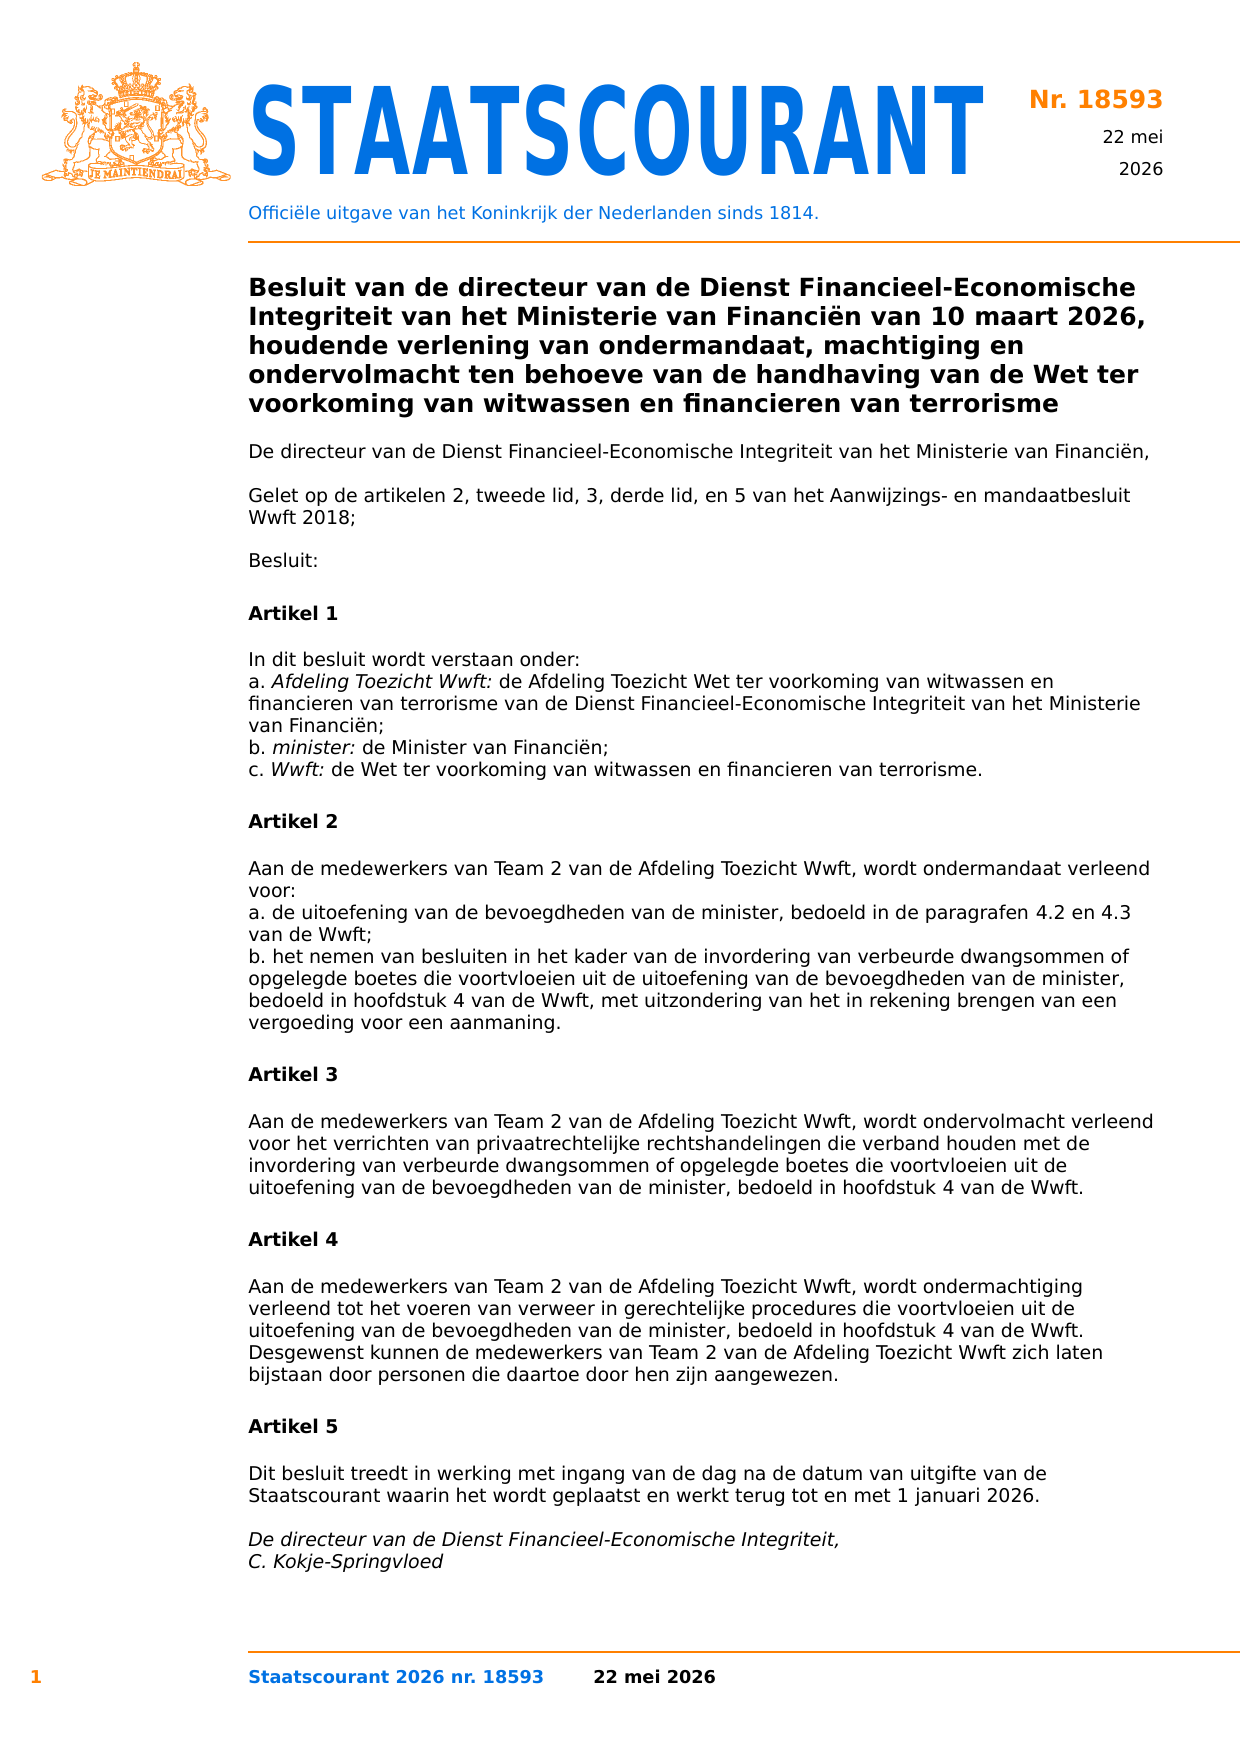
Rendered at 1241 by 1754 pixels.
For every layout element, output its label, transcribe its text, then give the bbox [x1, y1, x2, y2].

text b. minister: de Minister van Financiën; [248, 737, 1163, 759]
text Aan de medewerkers van Team 2 van de Afdeling Toezicht Wwft, wordt ondervolmacht verleend voor het verrichten van privaatrechtelijke rechtshandelingen die verband houden met de invordering van verbeurde dwangsommen of opgelegde boetes die voortvloeien uit de uitoefening van de bevoegdheden van de minister, bedoeld in hoofdstuk 4 van de Wwft. [248, 1111, 1163, 1199]
text b. het nemen van besluiten in het kader van de invordering van verbeurde dwangsommen of opgelegde boetes die voortvloeien uit de uitoefening van de bevoegdheden van de minister, bedoeld in hoofdstuk 4 van de Wwft, met uitzondering van het in rekening brengen van een vergoeding voor een aanmaning. [248, 946, 1163, 1034]
picture [41, 62, 231, 186]
table_cell 2026 [998, 153, 1240, 203]
text c. Wwft: de Wet ter voorkoming van witwassen en financieren van terrorisme. [248, 759, 1163, 781]
subtitle Artikel 4 [248, 1229, 1163, 1251]
table_header STAATSCOURANT [248, 62, 998, 203]
subtitle Artikel 1 [248, 602, 1163, 624]
text In dit besluit wordt verstaan onder: [248, 649, 1163, 671]
table_header [25, 62, 248, 241]
table_cell 22 mei [998, 121, 1240, 153]
text Besluit: [248, 550, 1163, 572]
subtitle Artikel 3 [248, 1064, 1163, 1086]
table_header Nr. 18593 [998, 62, 1240, 121]
text Aan de medewerkers van Team 2 van de Afdeling Toezicht Wwft, wordt ondermachtiging verleend tot het voeren van verweer in gerechtelijke procedures die voortvloeien uit de uitoefening van de bevoegdheden van de minister, bedoeld in hoofdstuk 4 van de Wwft. Desgewenst kunnen de medewerkers van Team 2 van de Afdeling Toezicht Wwft zich laten bijstaan door personen die daartoe door hen zijn aangewezen. [248, 1276, 1163, 1386]
text Dit besluit treedt in werking met ingang van de dag na de datum van uitgifte van de Staatscourant waarin het wordt geplaatst en werkt terug tot en met 1 januari 2026. [248, 1463, 1163, 1507]
text Gelet op de artikelen 2, tweede lid, 3, derde lid, en 5 van het Aanwijzings- en mandaatbesluit Wwft 2018; [248, 484, 1163, 528]
table_cell Officiële uitgave van het Koninkrijk der Nederlanden sinds 1814. [248, 203, 1240, 241]
text Aan de medewerkers van Team 2 van de Afdeling Toezicht Wwft, wordt ondermandaat verleend voor: [248, 858, 1163, 902]
text a. de uitoefening van de bevoegdheden van de minister, bedoeld in de paragrafen 4.2 en 4.3 van de Wwft; [248, 902, 1163, 946]
subtitle Artikel 2 [248, 811, 1163, 833]
subtitle Artikel 5 [248, 1416, 1163, 1438]
text a. Afdeling Toezicht Wwft: de Afdeling Toezicht Wet ter voorkoming van witwassen en financieren van terrorisme van de Dienst Financieel-Economische Integriteit van het Ministerie van Financiën; [248, 671, 1163, 737]
text De directeur van de Dienst Financieel-Economische Integriteit, C. Kokje-Springvloed [248, 1529, 1163, 1573]
subtitle Besluit van de directeur van de Dienst Financieel-Economische Integriteit van het Ministerie van Financiën van 10 maart 2026, houdende verlening van ondermandaat, machtiging en ondervolmacht ten behoeve van de handhaving van de Wet ter voorkoming van witwassen en financieren van terrorisme [248, 273, 1163, 419]
text De directeur van de Dienst Financieel-Economische Integriteit van het Ministerie van Financiën, [248, 441, 1163, 463]
